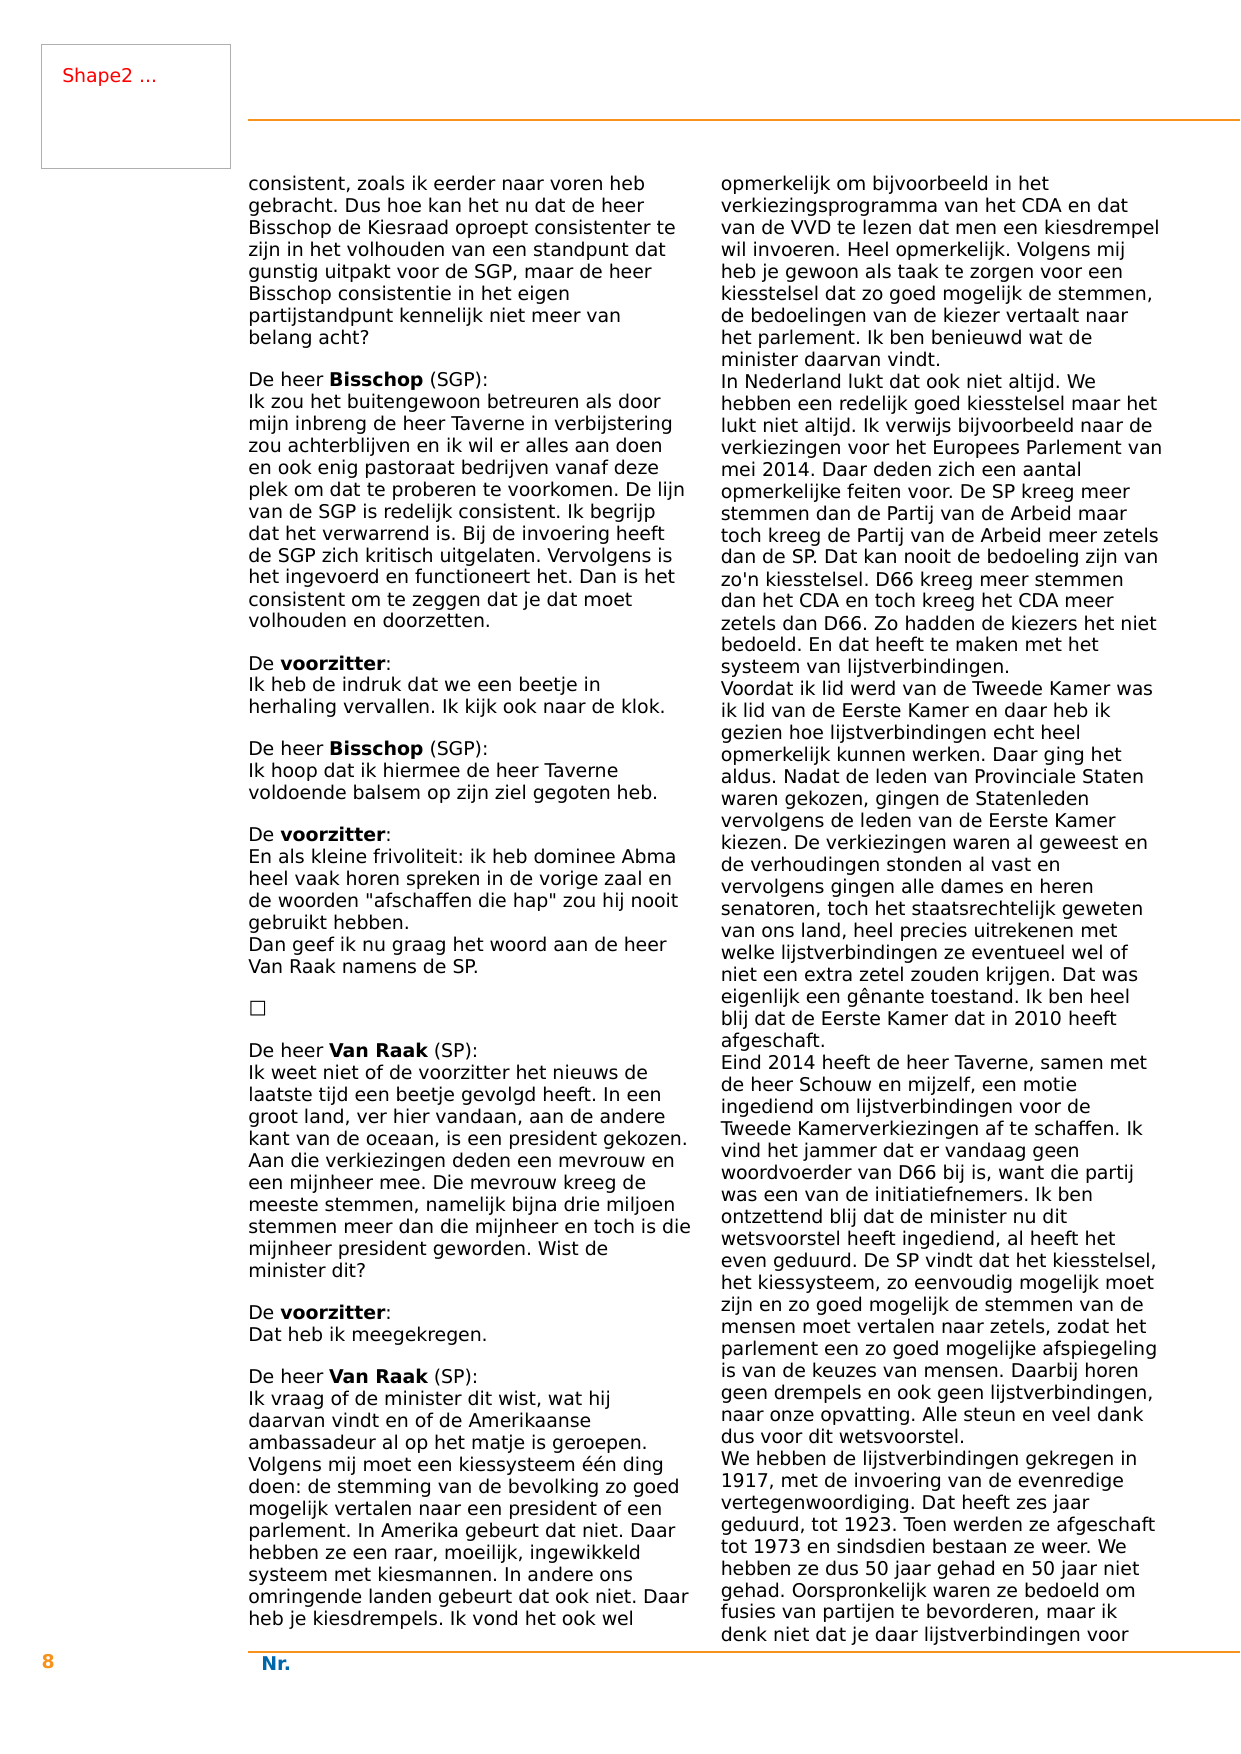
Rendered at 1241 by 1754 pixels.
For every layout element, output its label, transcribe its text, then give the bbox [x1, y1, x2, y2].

text Ik hoop dat ik hiermee de heer Taverne voldoende balsem op zijn ziel gegoten heb. [248, 760, 691, 804]
text ⬜ [248, 998, 691, 1020]
text Voordat ik lid werd van de Tweede Kamer was ik lid van de Eerste Kamer en daar heb ik gezien hoe lijstverbindingen echt heel opmerkelijk kunnen werken. Daar ging het aldus. Nadat de leden van Provinciale Staten waren gekozen, gingen de Statenleden vervolgens de leden van de Eerste Kamer kiezen. De verkiezingen waren al geweest en de verhoudingen stonden al vast en vervolgens gingen alle dames en heren senatoren, toch het staatsrechtelijk geweten van ons land, heel precies uitrekenen met welke lijstverbindingen ze eventueel wel of niet een extra zetel zouden krijgen. Dat was eigenlijk een gênante toestand. Ik ben heel blij dat de Eerste Kamer dat in 2010 heeft afgeschaft. [721, 678, 1163, 1052]
text consistent, zoals ik eerder naar voren heb gebracht. Dus hoe kan het nu dat de heer Bisschop de Kiesraad oproept consistenter te zijn in het volhouden van een standpunt dat gunstig uitpakt voor de SGP, maar de heer Bisschop consistentie in het eigen partijstandpunt kennelijk niet meer van belang acht? [248, 173, 691, 349]
text Eind 2014 heeft de heer Taverne, samen met de heer Schouw en mijzelf, een motie ingediend om lijstverbindingen voor de Tweede Kamerverkiezingen af te schaffen. Ik vind het jammer dat er vandaag geen woordvoerder van D66 bij is, want die partij was een van de initiatiefnemers. Ik ben ontzettend blij dat de minister nu dit wetsvoorstel heeft ingediend, al heeft het even geduurd. De SP vindt dat het kiesstelsel, het kiessysteem, zo eenvoudig mogelijk moet zijn en zo goed mogelijk de stemmen van de mensen moet vertalen naar zetels, zodat het parlement een zo goed mogelijke afspiegeling is van de keuzes van mensen. Daarbij horen geen drempels en ook geen lijstverbindingen, naar onze opvatting. Alle steun en veel dank dus voor dit wetsvoorstel. [721, 1052, 1163, 1448]
text De heer Bisschop (SGP): [248, 369, 691, 391]
text De voorzitter: [248, 652, 691, 674]
text In Nederland lukt dat ook niet altijd. We hebben een redelijk goed kiesstelsel maar het lukt niet altijd. Ik verwijs bijvoorbeeld naar de verkiezingen voor het Europees Parlement van mei 2014. Daar deden zich een aantal opmerkelijke feiten voor. De SP kreeg meer stemmen dan de Partij van de Arbeid maar toch kreeg de Partij van de Arbeid meer zetels dan de SP. Dat kan nooit de bedoeling zijn van zo'n kiesstelsel. D66 kreeg meer stemmen dan het CDA en toch kreeg het CDA meer zetels dan D66. Zo hadden de kiezers het niet bedoeld. En dat heeft te maken met het systeem van lijstverbindingen. [721, 371, 1163, 678]
text De heer Van Raak (SP): [248, 1366, 691, 1388]
text De heer Van Raak (SP): [248, 1040, 691, 1062]
text Ik heb de indruk dat we een beetje in herhaling vervallen. Ik kijk ook naar de klok. [248, 674, 691, 718]
text En als kleine frivoliteit: ik heb dominee Abma heel vaak horen spreken in de vorige zaal en de woorden "afschaffen die hap" zou hij nooit gebruikt hebben. [248, 846, 691, 934]
text opmerkelijk om bijvoorbeeld in het verkiezingsprogramma van het CDA en dat van de VVD te lezen dat men een kiesdrempel wil invoeren. Heel opmerkelijk. Volgens mij heb je gewoon als taak te zorgen voor een kiesstelsel dat zo goed mogelijk de stemmen, de bedoelingen van de kiezer vertaalt naar het parlement. Ik ben benieuwd wat de minister daarvan vindt. [721, 173, 1163, 371]
text We hebben de lijstverbindingen gekregen in 1917, met de invoering van de evenredige vertegenwoordiging. Dat heeft zes jaar geduurd, tot 1923. Toen werden ze afgeschaft tot 1973 en sindsdien bestaan ze weer. We hebben ze dus 50 jaar gehad en 50 jaar niet gehad. Oorspronkelijk waren ze bedoeld om fusies van partijen te bevorderen, maar ik denk niet dat je daar lijstverbindingen voor [721, 1448, 1163, 1645]
text De voorzitter: [248, 1302, 691, 1324]
text De voorzitter: [248, 824, 691, 846]
text Volgens mij moet een kiessysteem één ding doen: de stemming van de bevolking zo goed mogelijk vertalen naar een president of een parlement. In Amerika gebeurt dat niet. Daar hebben ze een raar, moeilijk, ingewikkeld systeem met kiesmannen. In andere ons omringende landen gebeurt dat ook niet. Daar heb je kiesdrempels. Ik vond het ook wel [248, 1454, 691, 1629]
text De heer Bisschop (SGP): [248, 738, 691, 760]
text Ik weet niet of de voorzitter het nieuws de laatste tijd een beetje gevolgd heeft. In een groot land, ver hier vandaan, aan de andere kant van de oceaan, is een president gekozen. Aan die verkiezingen deden een mevrouw en een mijnheer mee. Die mevrouw kreeg de meeste stemmen, namelijk bijna drie miljoen stemmen meer dan die mijnheer en toch is die mijnheer president geworden. Wist de minister dit? [248, 1062, 691, 1282]
text Dat heb ik meegekregen. [248, 1324, 691, 1346]
text Dan geef ik nu graag het woord aan de heer Van Raak namens de SP. [248, 934, 691, 978]
text Ik vraag of de minister dit wist, wat hij daarvan vindt en of de Amerikaanse ambassadeur al op het matje is geroepen. [248, 1388, 691, 1454]
text Ik zou het buitengewoon betreuren als door mijn inbreng de heer Taverne in verbijstering zou achterblijven en ik wil er alles aan doen en ook enig pastoraat bedrijven vanaf deze plek om dat te proberen te voorkomen. De lijn van de SGP is redelijk consistent. Ik begrijp dat het verwarrend is. Bij de invoering heeft de SGP zich kritisch uitgelaten. Vervolgens is het ingevoerd en functioneert het. Dan is het consistent om te zeggen dat je dat moet volhouden en doorzetten. [248, 391, 691, 632]
